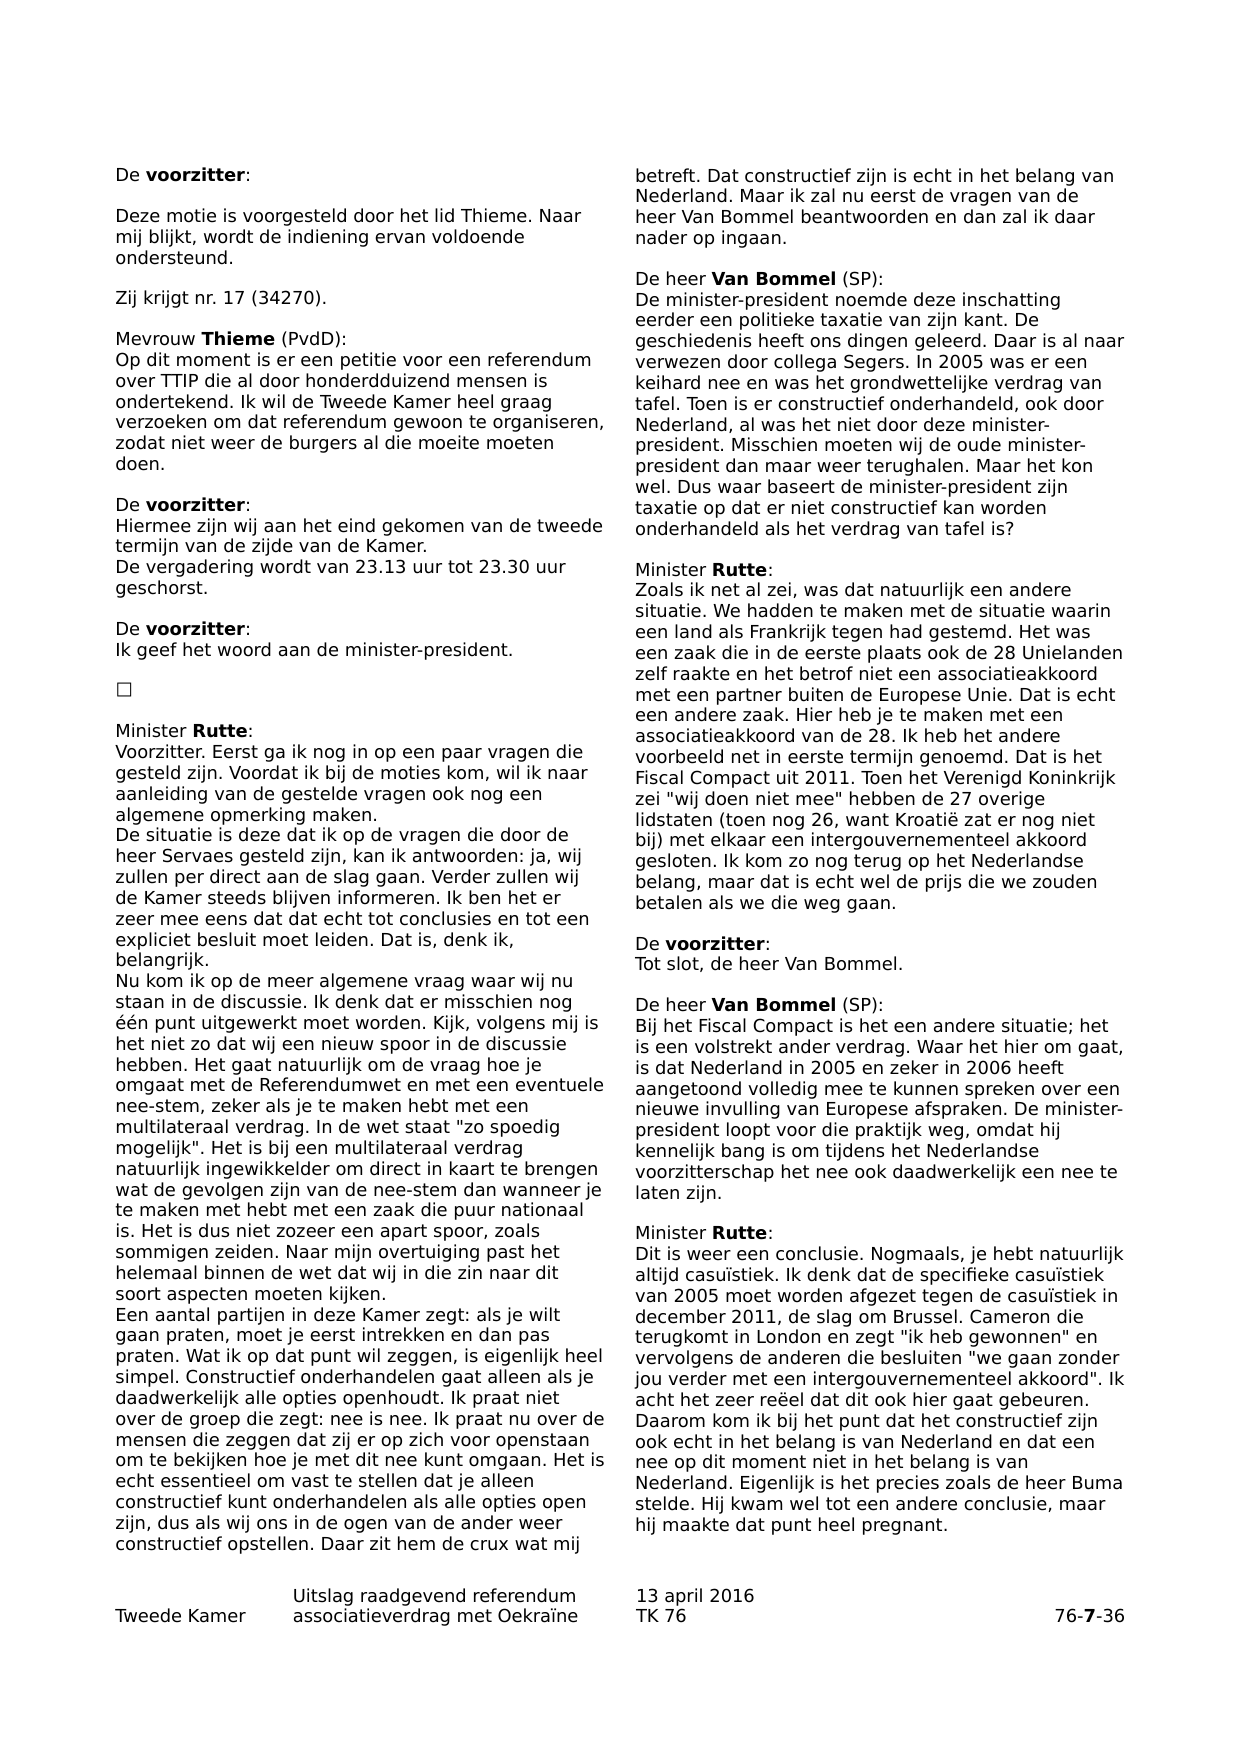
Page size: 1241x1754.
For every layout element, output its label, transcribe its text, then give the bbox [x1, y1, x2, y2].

text Nu kom ik op de meer algemene vraag waar wij nu staan in de discussie. Ik denk dat er misschien nog één punt uitgewerkt moet worden. Kijk, volgens mij is het niet zo dat wij een nieuw spoor in de discussie hebben. Het gaat natuurlijk om de vraag hoe je omgaat met de Referendumwet en met een eventuele nee-stem, zeker als je te maken hebt met een multilateraal verdrag. In de wet staat "zo spoedig mogelijk". Het is bij een multilateraal verdrag natuurlijk ingewikkelder om direct in kaart te brengen wat de gevolgen zijn van de nee-stem dan wanneer je te maken met hebt met een zaak die puur nationaal is. Het is dus niet zozeer een apart spoor, zoals sommigen zeiden. Naar mijn overtuiging past het helemaal binnen de wet dat wij in die zin naar dit soort aspecten moeten kijken. [115, 971, 605, 1304]
text Mevrouw Thieme (PvdD): [115, 329, 605, 350]
text Tot slot, de heer Van Bommel. [635, 954, 1125, 975]
text Minister Rutte: [635, 559, 1125, 580]
text De heer Van Bommel (SP): [635, 269, 1125, 289]
text Deze motie is voorgesteld door het lid Thieme. Naar mij blijkt, wordt de indiening ervan voldoende ondersteund. [115, 206, 605, 268]
text Op dit moment is er een petitie voor een referendum over TTIP die al door honderdduizend mensen is ondertekend. Ik wil de Tweede Kamer heel graag verzoeken om dat referendum gewoon te organiseren, zodat niet weer de burgers al die moeite moeten doen. [115, 350, 605, 475]
text Een aantal partijen in deze Kamer zegt: als je wilt gaan praten, moet je eerst intrekken en dan pas praten. Wat ik op dat punt wil zeggen, is eigenlijk heel simpel. Constructief onderhandelen gaat alleen als je daadwerkelijk alle opties openhoudt. Ik praat niet over de groep die zegt: nee is nee. Ik praat nu over de mensen die zeggen dat zij er op zich voor openstaan om te bekijken hoe je met dit nee kunt omgaan. Het is echt essentieel om vast te stellen dat je alleen constructief kunt onderhandelen als alle opties open zijn, dus als wij ons in de ogen van de ander weer constructief opstellen. Daar zit hem de crux wat mij [115, 1304, 605, 1554]
text De situatie is deze dat ik op de vragen die door de heer Servaes gesteld zijn, kan ik antwoorden: ja, wij zullen per direct aan de slag gaan. Verder zullen wij de Kamer steeds blijven informeren. Ik ben het er zeer mee eens dat dat echt tot conclusies en tot een expliciet besluit moet leiden. Dat is, denk ik, belangrijk. [115, 825, 605, 971]
text Zij krijgt nr. 17 (34270). [115, 288, 605, 309]
text De minister-president noemde deze inschatting eerder een politieke taxatie van zijn kant. De geschiedenis heeft ons dingen geleerd. Daar is al naar verwezen door collega Segers. In 2005 was er een keihard nee en was het grondwettelijke verdrag van tafel. Toen is er constructief onderhandeld, ook door Nederland, al was het niet door deze minister-president. Misschien moeten wij de oude minister-president dan maar weer terughalen. Maar het kon wel. Dus waar baseert de minister-president zijn taxatie op dat er niet constructief kan worden onderhandeld als het verdrag van tafel is? [635, 289, 1125, 539]
text ⬜ [115, 680, 605, 701]
text De voorzitter: [635, 933, 1125, 954]
text Ik geef het woord aan de minister-president. [115, 639, 605, 660]
text De vergadering wordt van 23.13 uur tot 23.30 uur geschorst. [115, 557, 605, 599]
text betreft. Dat constructief zijn is echt in het belang van Nederland. Maar ik zal nu eerst de vragen van de heer Van Bommel beantwoorden en dan zal ik daar nader op ingaan. [635, 165, 1125, 249]
text Minister Rutte: [635, 1223, 1125, 1244]
text Voorzitter. Eerst ga ik nog in op een paar vragen die gesteld zijn. Voordat ik bij de moties kom, wil ik naar aanleiding van de gestelde vragen ook nog een algemene opmerking maken. [115, 742, 605, 825]
text De heer Van Bommel (SP): [635, 995, 1125, 1016]
text Dit is weer een conclusie. Nogmaals, je hebt natuurlijk altijd casuïstiek. Ik denk dat de specifieke casuïstiek van 2005 moet worden afgezet tegen de casuïstiek in december 2011, de slag om Brussel. Cameron die terugkomt in London en zegt "ik heb gewonnen" en vervolgens de anderen die besluiten "we gaan zonder jou verder met een intergouvernementeel akkoord". Ik acht het zeer reëel dat dit ook hier gaat gebeuren. Daarom kom ik bij het punt dat het constructief zijn ook echt in het belang is van Nederland en dat een nee op dit moment niet in het belang is van Nederland. Eigenlijk is het precies zoals de heer Buma stelde. Hij kwam wel tot een andere conclusie, maar hij maakte dat punt heel pregnant. [635, 1244, 1125, 1536]
text De voorzitter: [115, 619, 605, 639]
text Zoals ik net al zei, was dat natuurlijk een andere situatie. We hadden te maken met de situatie waarin een land als Frankrijk tegen had gestemd. Het was een zaak die in de eerste plaats ook de 28 Unielanden zelf raakte en het betrof niet een associatieakkoord met een partner buiten de Europese Unie. Dat is echt een andere zaak. Hier heb je te maken met een associatieakkoord van de 28. Ik heb het andere voorbeeld net in eerste termijn genoemd. Dat is het Fiscal Compact uit 2011. Toen het Verenigd Koninkrijk zei "wij doen niet mee" hebben de 27 overige lidstaten (toen nog 26, want Kroatië zat er nog niet bij) met elkaar een intergouvernementeel akkoord gesloten. Ik kom zo nog terug op het Nederlandse belang, maar dat is echt wel de prijs die we zouden betalen als we die weg gaan. [635, 580, 1125, 913]
text De voorzitter: [115, 165, 605, 186]
text Minister Rutte: [115, 721, 605, 742]
text Bij het Fiscal Compact is het een andere situatie; het is een volstrekt ander verdrag. Waar het hier om gaat, is dat Nederland in 2005 en zeker in 2006 heeft aangetoond volledig mee te kunnen spreken over een nieuwe invulling van Europese afspraken. De minister-president loopt voor die praktijk weg, omdat hij kennelijk bang is om tijdens het Nederlandse voorzitterschap het nee ook daadwerkelijk een nee te laten zijn. [635, 1016, 1125, 1203]
text Hiermee zijn wij aan het eind gekomen van de tweede termijn van de zijde van de Kamer. [115, 515, 605, 557]
text De voorzitter: [115, 495, 605, 515]
